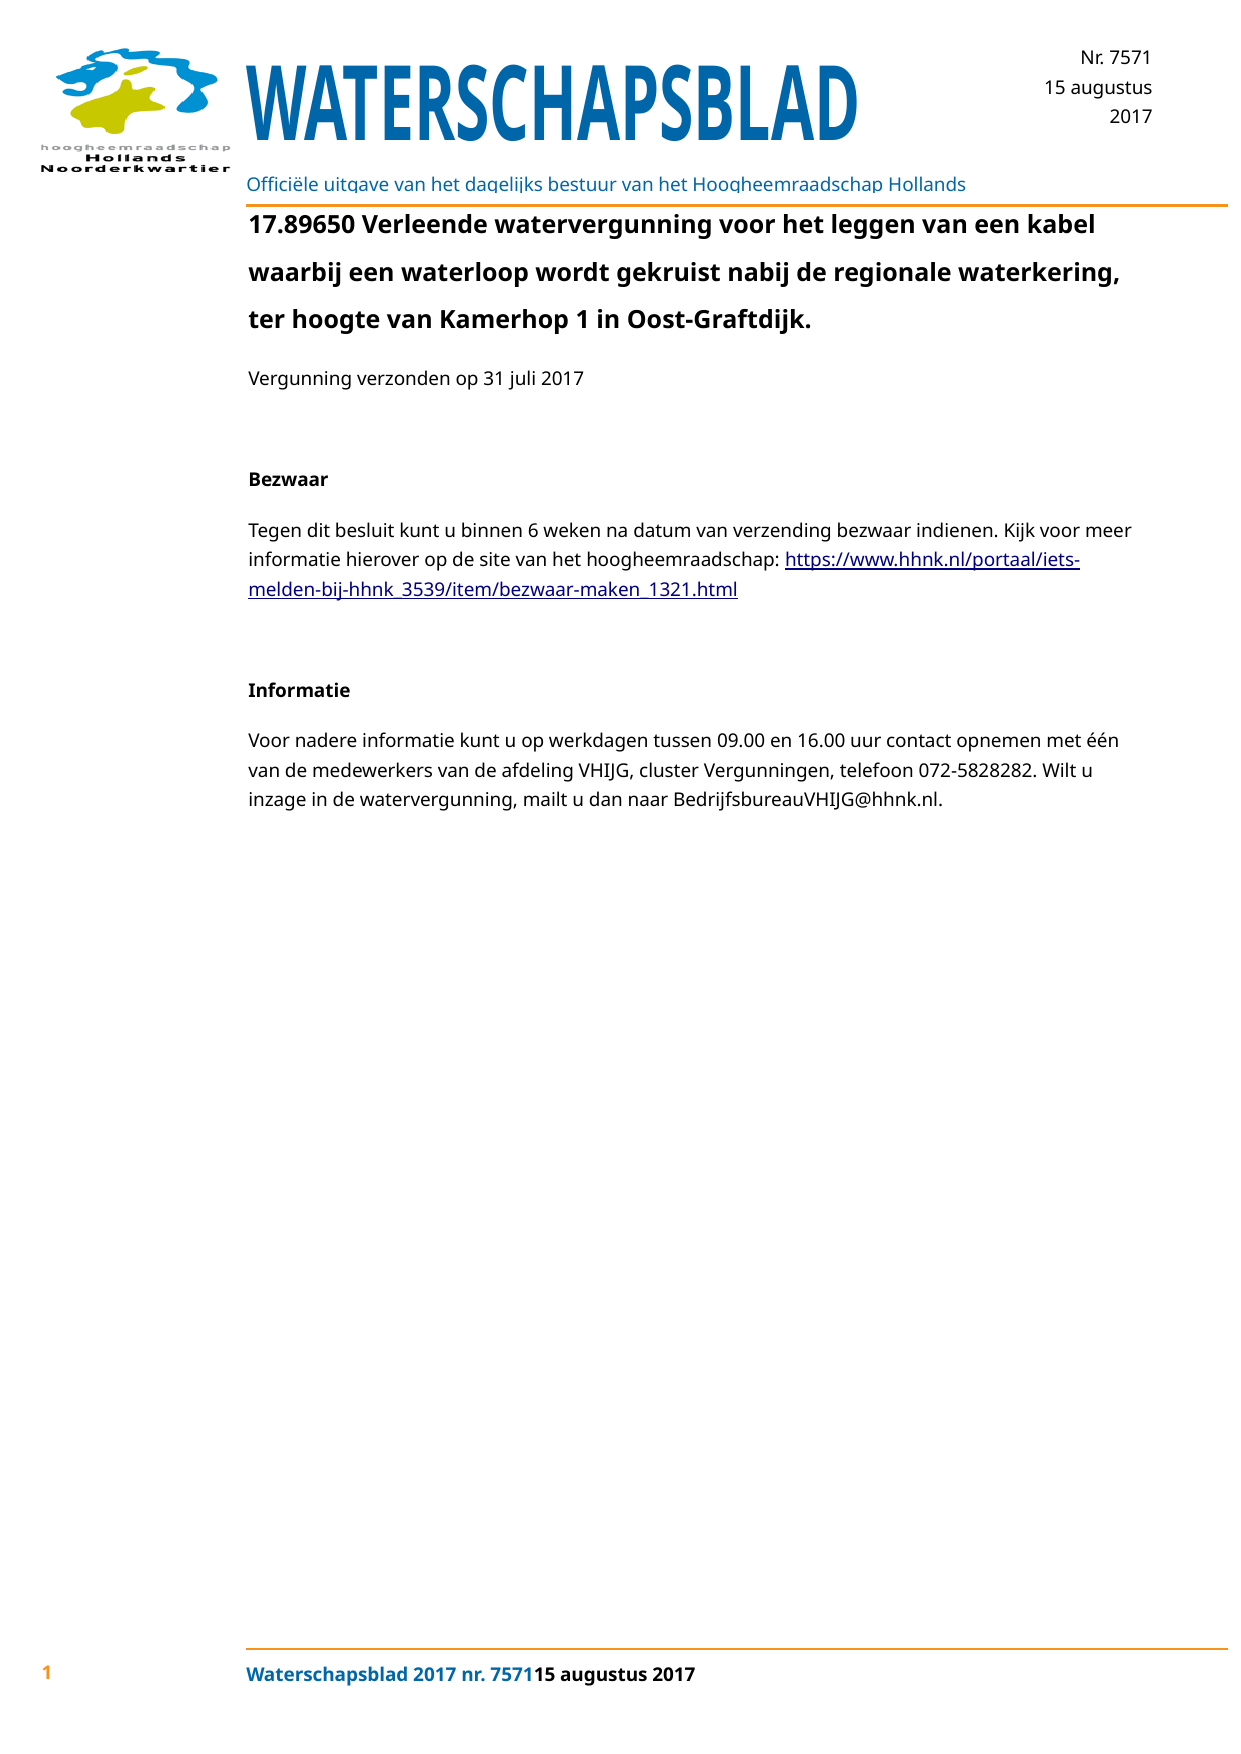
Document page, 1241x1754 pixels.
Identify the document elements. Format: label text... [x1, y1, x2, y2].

picture [41, 47, 231, 172]
text Vergunning verzonden op 31 juli 2017 [248, 366, 1152, 391]
text 17.89650 Verleende watervergunning voor het leggen van een kabel waarbij een waterloop wordt gekruist nabij de regionale waterkering, ter hoogte van Kamerhop 1 in Oost-Graftdijk. [248, 207, 1152, 336]
text Bezwaar [248, 466, 1152, 492]
text Voor nadere informatie kunt u op werkdagen tussen 09.00 en 16.00 uur contact opnemen met één van de medewerkers van de afdeling VHIJG, cluster Vergunningen, telefoon 072-5828282. Wilt u inzage in de watervergunning, mailt u dan naar BedrijfsbureauVHIJG@hhnk.nl. [248, 727, 1152, 812]
text Tegen dit besluit kunt u binnen 6 weken na datum van verzending bezwaar indienen. Kijk voor meer informatie hierover op de site van het hoogheemraadschap: https://www.hhnk.nl/portaal/iets-melden-bij-hhnk_3539/item/bezwaar-maken_1321.html [248, 517, 1152, 602]
text Informatie [248, 677, 1152, 702]
